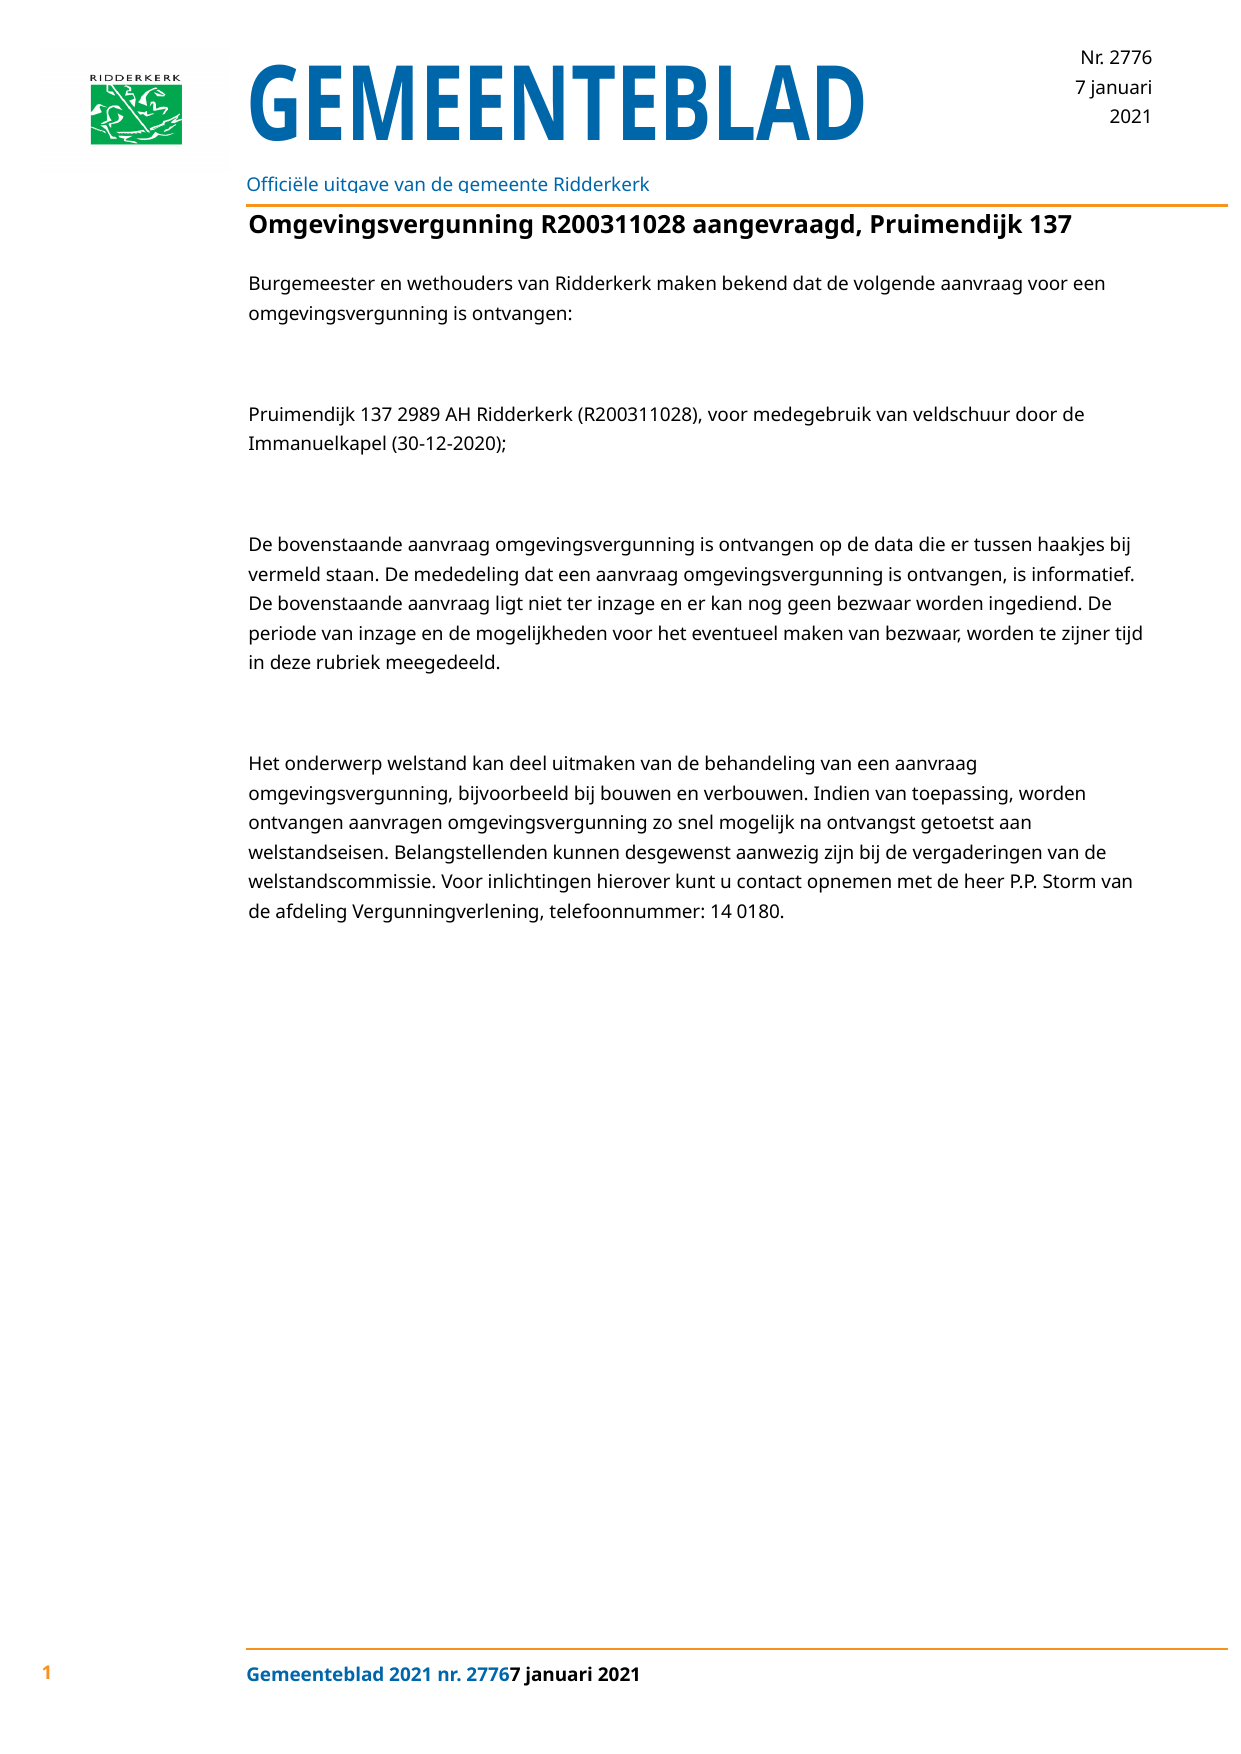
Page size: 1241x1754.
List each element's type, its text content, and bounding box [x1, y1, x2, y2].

picture [41, 47, 231, 172]
text Het onderwerp welstand kan deel uitmaken van de behandeling van een aanvraag omgevingsvergunning, bijvoorbeeld bij bouwen en verbouwen. Indien van toepassing, worden ontvangen aanvragen omgevingsvergunning zo snel mogelijk na ontvangst getoetst aan welstandseisen. Belangstellenden kunnen desgewenst aanwezig zijn bij de vergaderingen van de welstandscommissie. Voor inlichtingen hierover kunt u contact opnemen met de heer P.P. Storm van de afdeling Vergunningverlening, telefoonnummer: 14 0180. [248, 750, 1152, 924]
text De bovenstaande aanvraag omgevingsvergunning is ontvangen op de data die er tussen haakjes bij vermeld staan. De mededeling dat een aanvraag omgevingsvergunning is ontvangen, is informatief. De bovenstaande aanvraag ligt niet ter inzage en er kan nog geen bezwaar worden ingediend. De periode van inzage en de mogelijkheden voor het eventueel maken van bezwaar, worden te zijner tijd in deze rubriek meegedeeld. [248, 531, 1152, 675]
text Omgevingsvergunning R200311028 aangevraagd, Pruimendijk 137 [248, 207, 1152, 241]
text Pruimendijk 137 2989 AH Ridderkerk (R200311028), voor medegebruik van veldschuur door de Immanuelkapel (30-12-2020); [248, 401, 1152, 456]
text Burgemeester en wethouders van Ridderkerk maken bekend dat de volgende aanvraag voor een omgevingsvergunning is ontvangen: [248, 270, 1152, 326]
